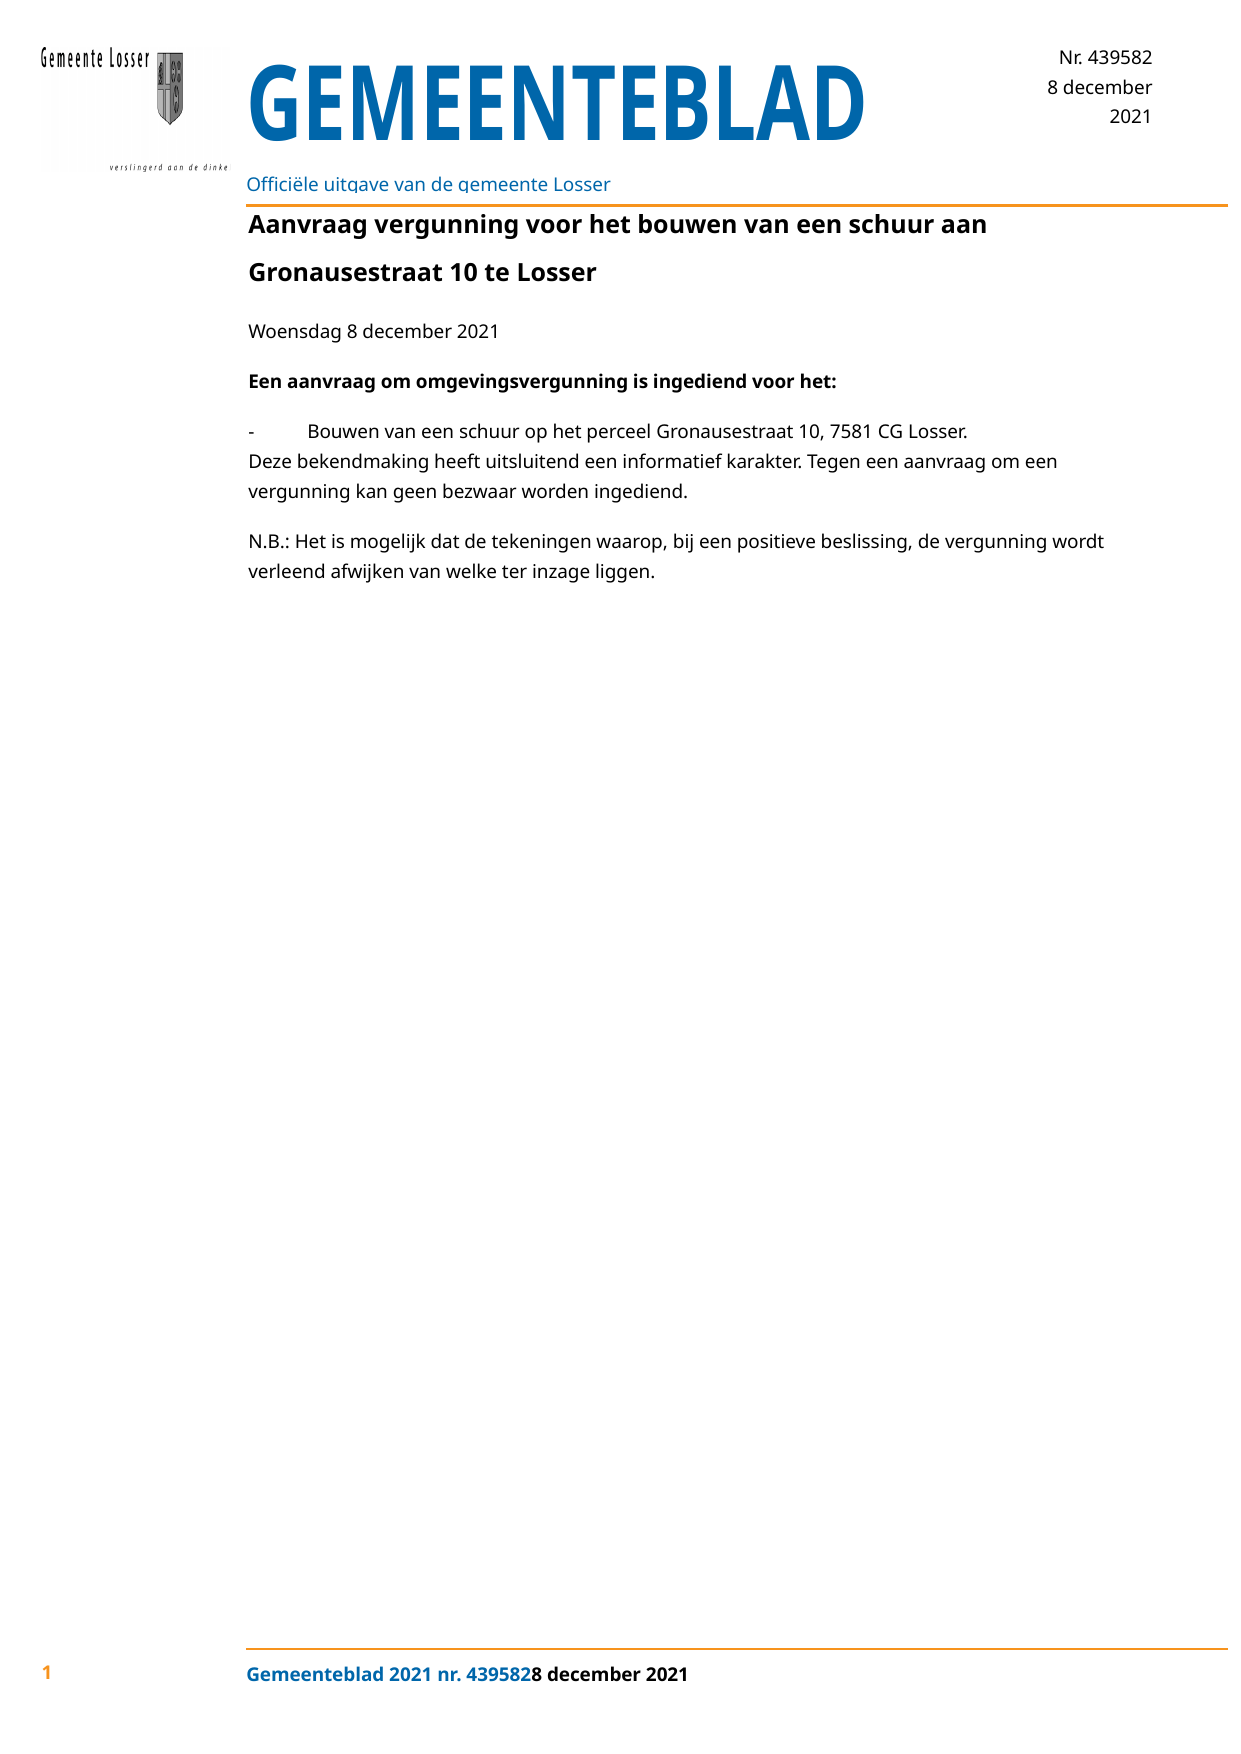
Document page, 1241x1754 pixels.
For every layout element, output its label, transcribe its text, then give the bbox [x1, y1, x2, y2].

text Aanvraag vergunning voor het bouwen van een schuur aan Gronausestraat 10 te Losser [248, 207, 1152, 288]
list Bouwen van een schuur op het perceel Gronausestraat 10, 7581 CG Losser. [248, 419, 1152, 444]
picture [41, 47, 231, 172]
text Deze bekendmaking heeft uitsluitend een informatief karakter. Tegen een aanvraag om een vergunning kan geen bezwaar worden ingediend. [248, 448, 1152, 504]
text N.B.: Het is mogelijk dat de tekeningen waarop, bij een positieve beslissing, de vergunning wordt verleend afwijken van welke ter inzage liggen. [248, 528, 1152, 584]
text Woensdag 8 december 2021 [248, 318, 1152, 344]
text Een aanvraag om omgevingsvergunning is ingediend voor het: [248, 368, 1152, 394]
